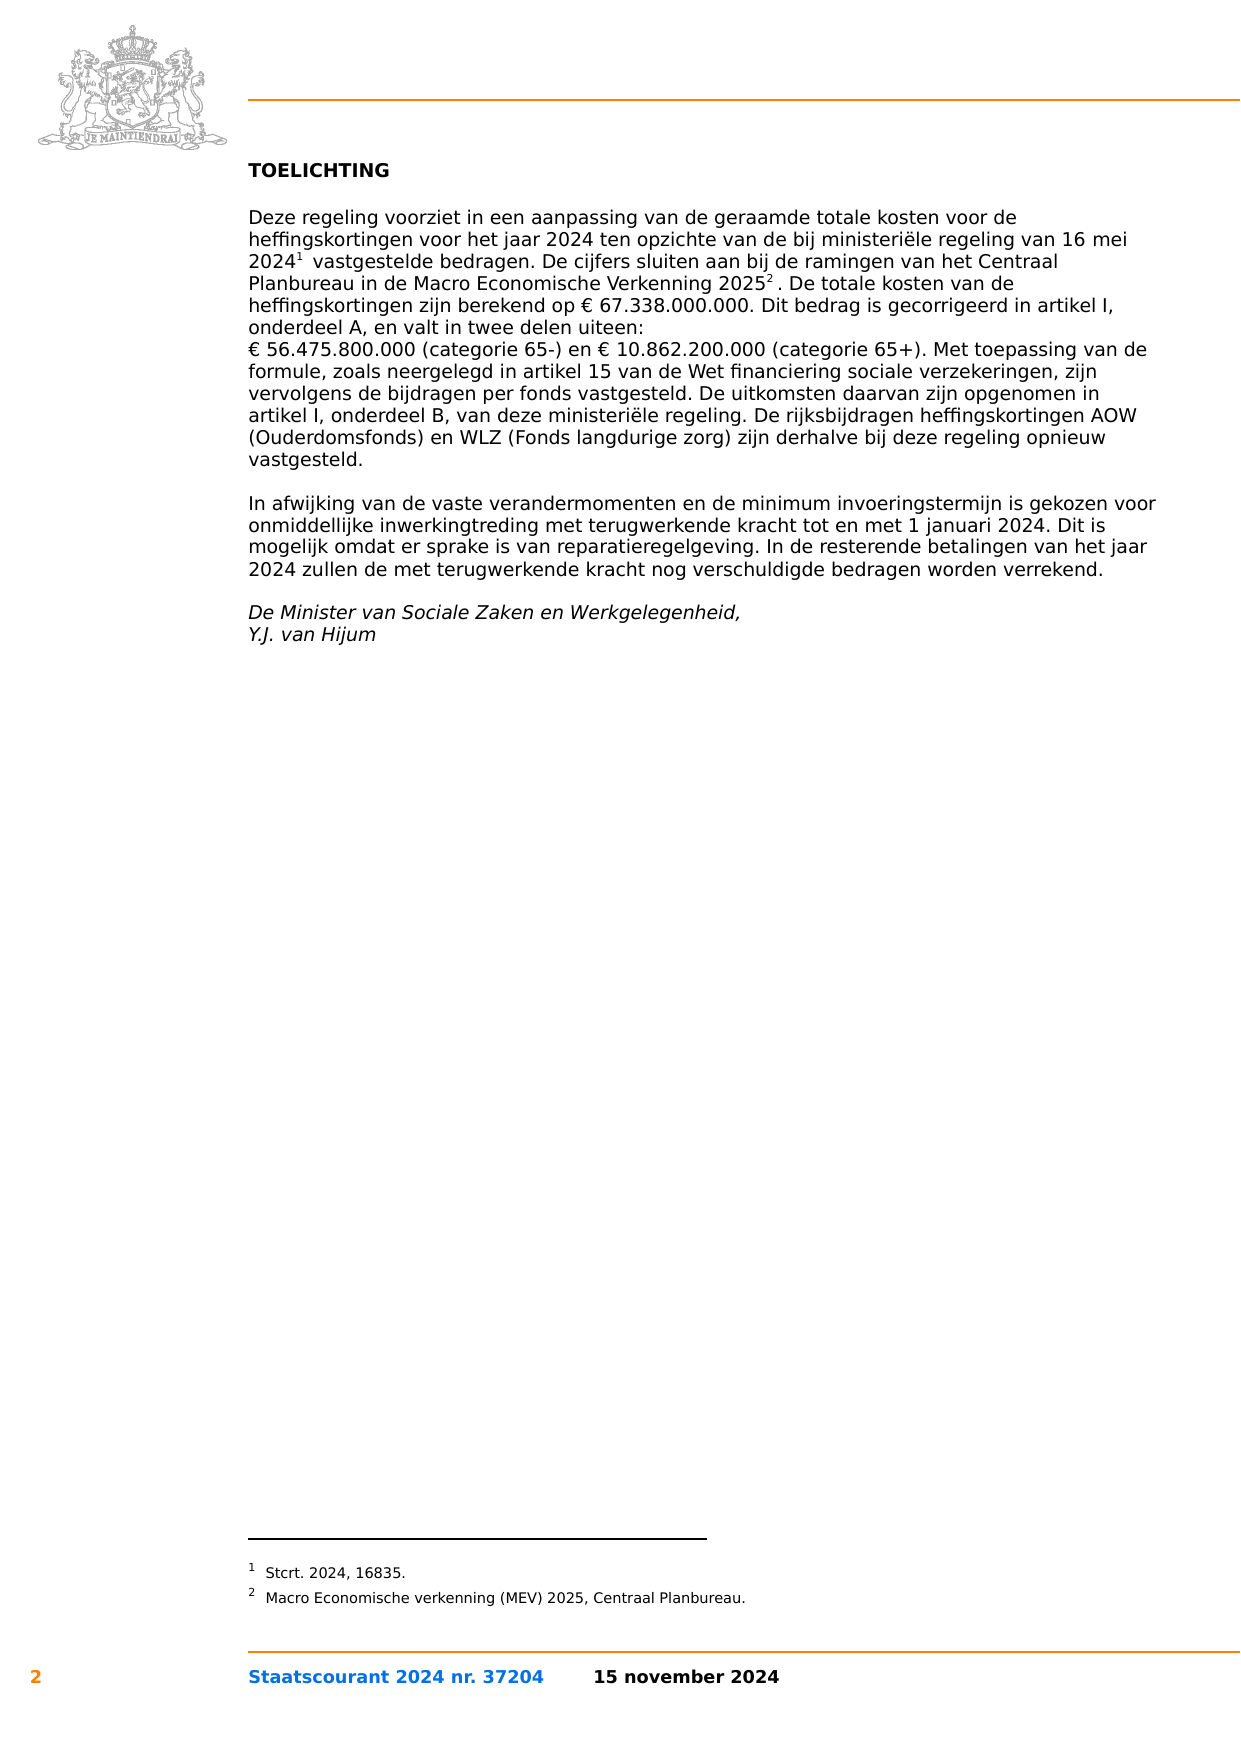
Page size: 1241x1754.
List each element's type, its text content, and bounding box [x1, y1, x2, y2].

text In afwijking van de vaste verandermomenten en de minimum invoeringstermijn is gekozen voor onmiddellijke inwerkingtreding met terugwerkende kracht tot en met 1 januari 2024. Dit is mogelijk omdat er sprake is van reparatieregelgeving. In de resterende betalingen van het jaar 2024 zullen de met terugwerkende kracht nog verschuldigde bedragen worden verrekend. [248, 492, 1163, 580]
text Deze regeling voorziet in een aanpassing van de geraamde totale kosten voor de heffingskortingen voor het jaar 2024 ten opzichte van de bij ministeriële regeling van 16 mei 2024 vastgestelde bedragen. De cijfers sluiten aan bij de ramingen van het Centraal Planbureau in de Macro Economische Verkenning 2025. De totale kosten van de heffingskortingen zijn berekend op € 67.338.000.000. Dit bedrag is gecorrigeerd in artikel I, onderdeel A, en valt in twee delen uiteen: [248, 207, 1163, 339]
subtitle TOELICHTING [248, 160, 1163, 182]
text De Minister van Sociale Zaken en Werkgelegenheid, Y.J. van Hijum [248, 602, 1163, 646]
picture [38, 25, 227, 150]
text € 56.475.800.000 (categorie 65-) en € 10.862.200.000 (categorie 65+). Met toepassing van de formule, zoals neergelegd in artikel 15 van de Wet financiering sociale verzekeringen, zijn vervolgens de bijdragen per fonds vastgesteld. De uitkomsten daarvan zijn opgenomen in artikel I, onderdeel B, van deze ministeriële regeling. De rijksbijdragen heffingskortingen AOW (Ouderdomsfonds) en WLZ (Fonds langdurige zorg) zijn derhalve bij deze regeling opnieuw vastgesteld. [248, 339, 1163, 471]
text Stcrt. 2024, 16835. [248, 1561, 1163, 1583]
text Macro Economische verkenning (MEV) 2025, Centraal Planbureau. [248, 1586, 1163, 1608]
